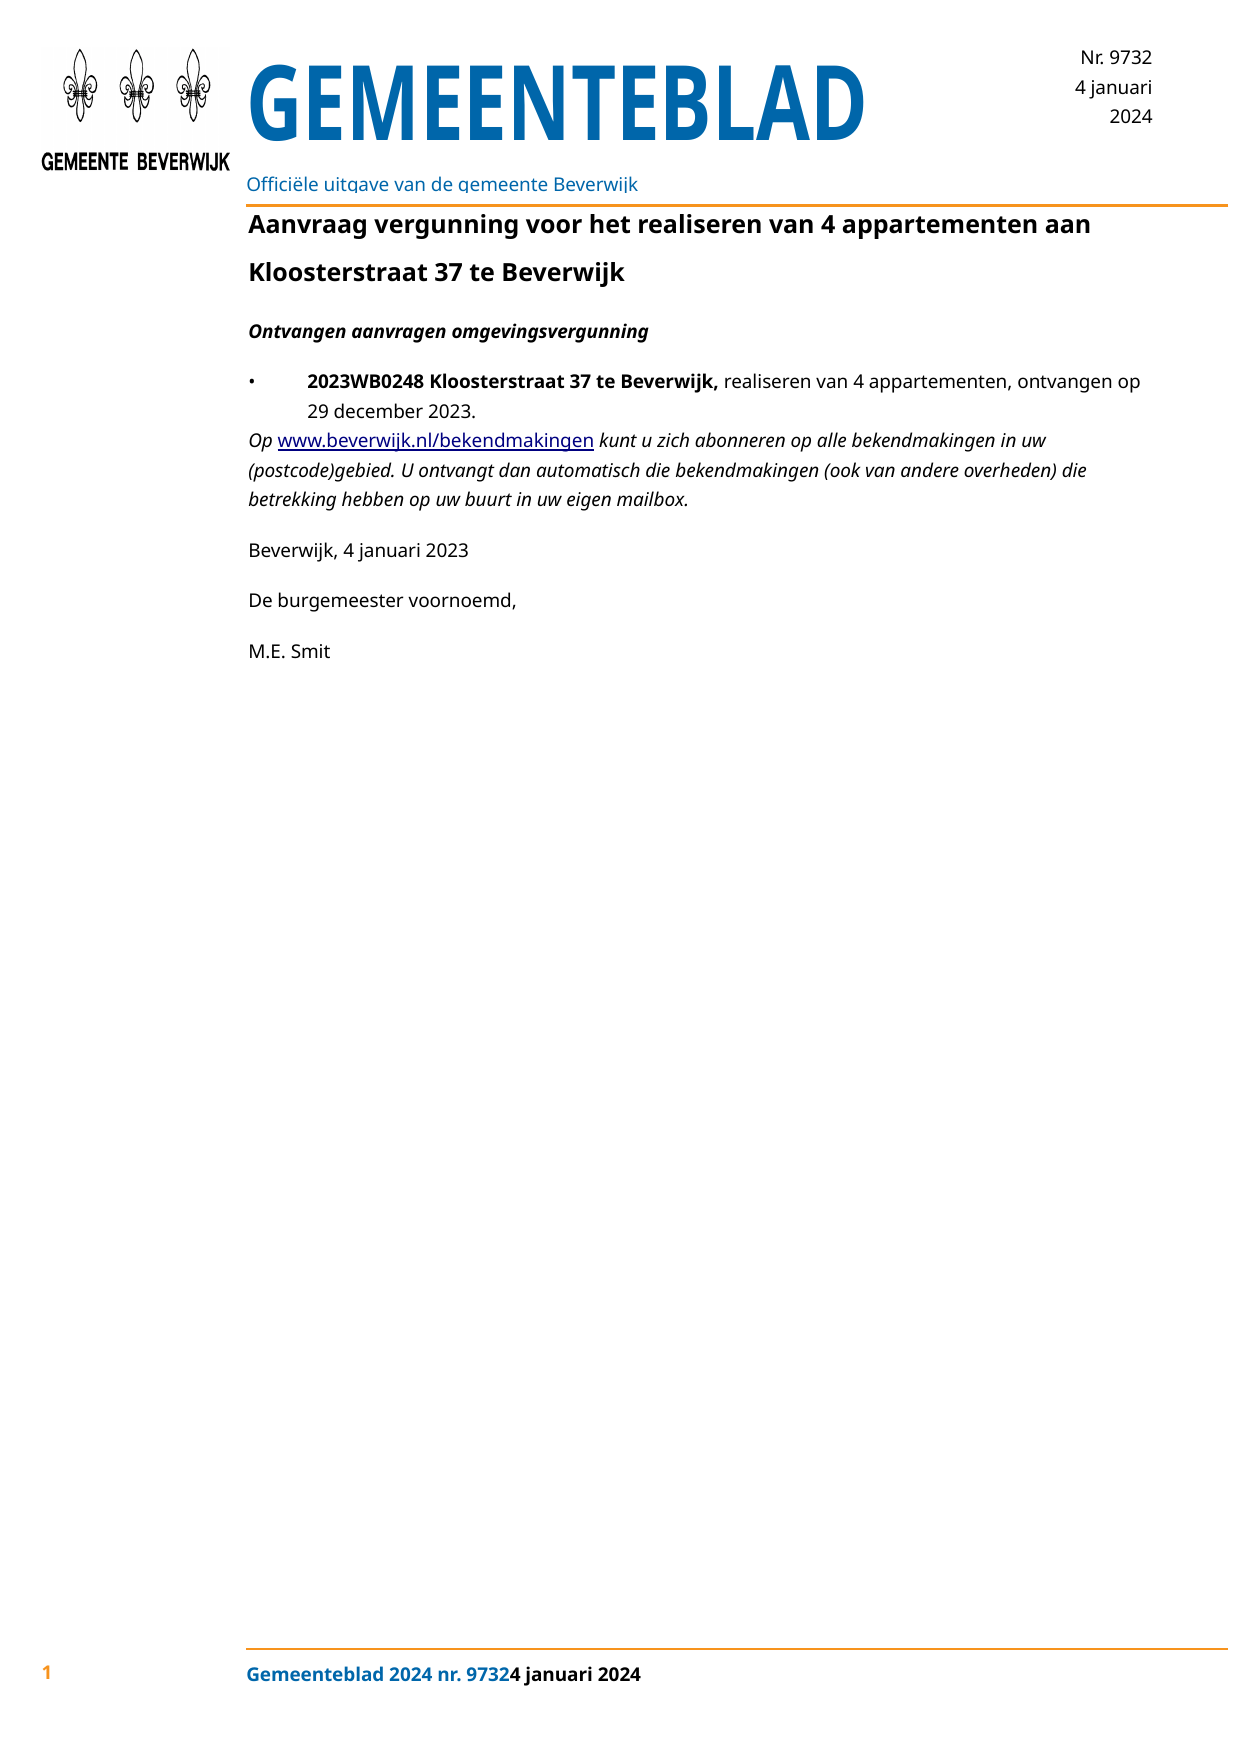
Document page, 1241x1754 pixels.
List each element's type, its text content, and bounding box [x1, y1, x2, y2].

list 2023WB0248 Kloosterstraat 37 te Beverwijk, realiseren van 4 appartementen, ontvangen op 29 december 2023. [248, 368, 1152, 424]
text M.E. Smit [248, 638, 1152, 664]
text Ontvangen aanvragen omgevingsvergunning [248, 318, 1152, 344]
picture [41, 47, 231, 172]
text Beverwijk, 4 januari 2023 [248, 537, 1152, 563]
text De burgemeester voornoemd, [248, 587, 1152, 613]
text Op www.beverwijk.nl/bekendmakingen kunt u zich abonneren op alle bekendmakingen in uw (postcode)gebied. U ontvangt dan automatisch die bekendmakingen (ook van andere overheden) die betrekking hebben op uw buurt in uw eigen mailbox. [248, 427, 1152, 512]
text Aanvraag vergunning voor het realiseren van 4 appartementen aan Kloosterstraat 37 te Beverwijk [248, 207, 1152, 288]
